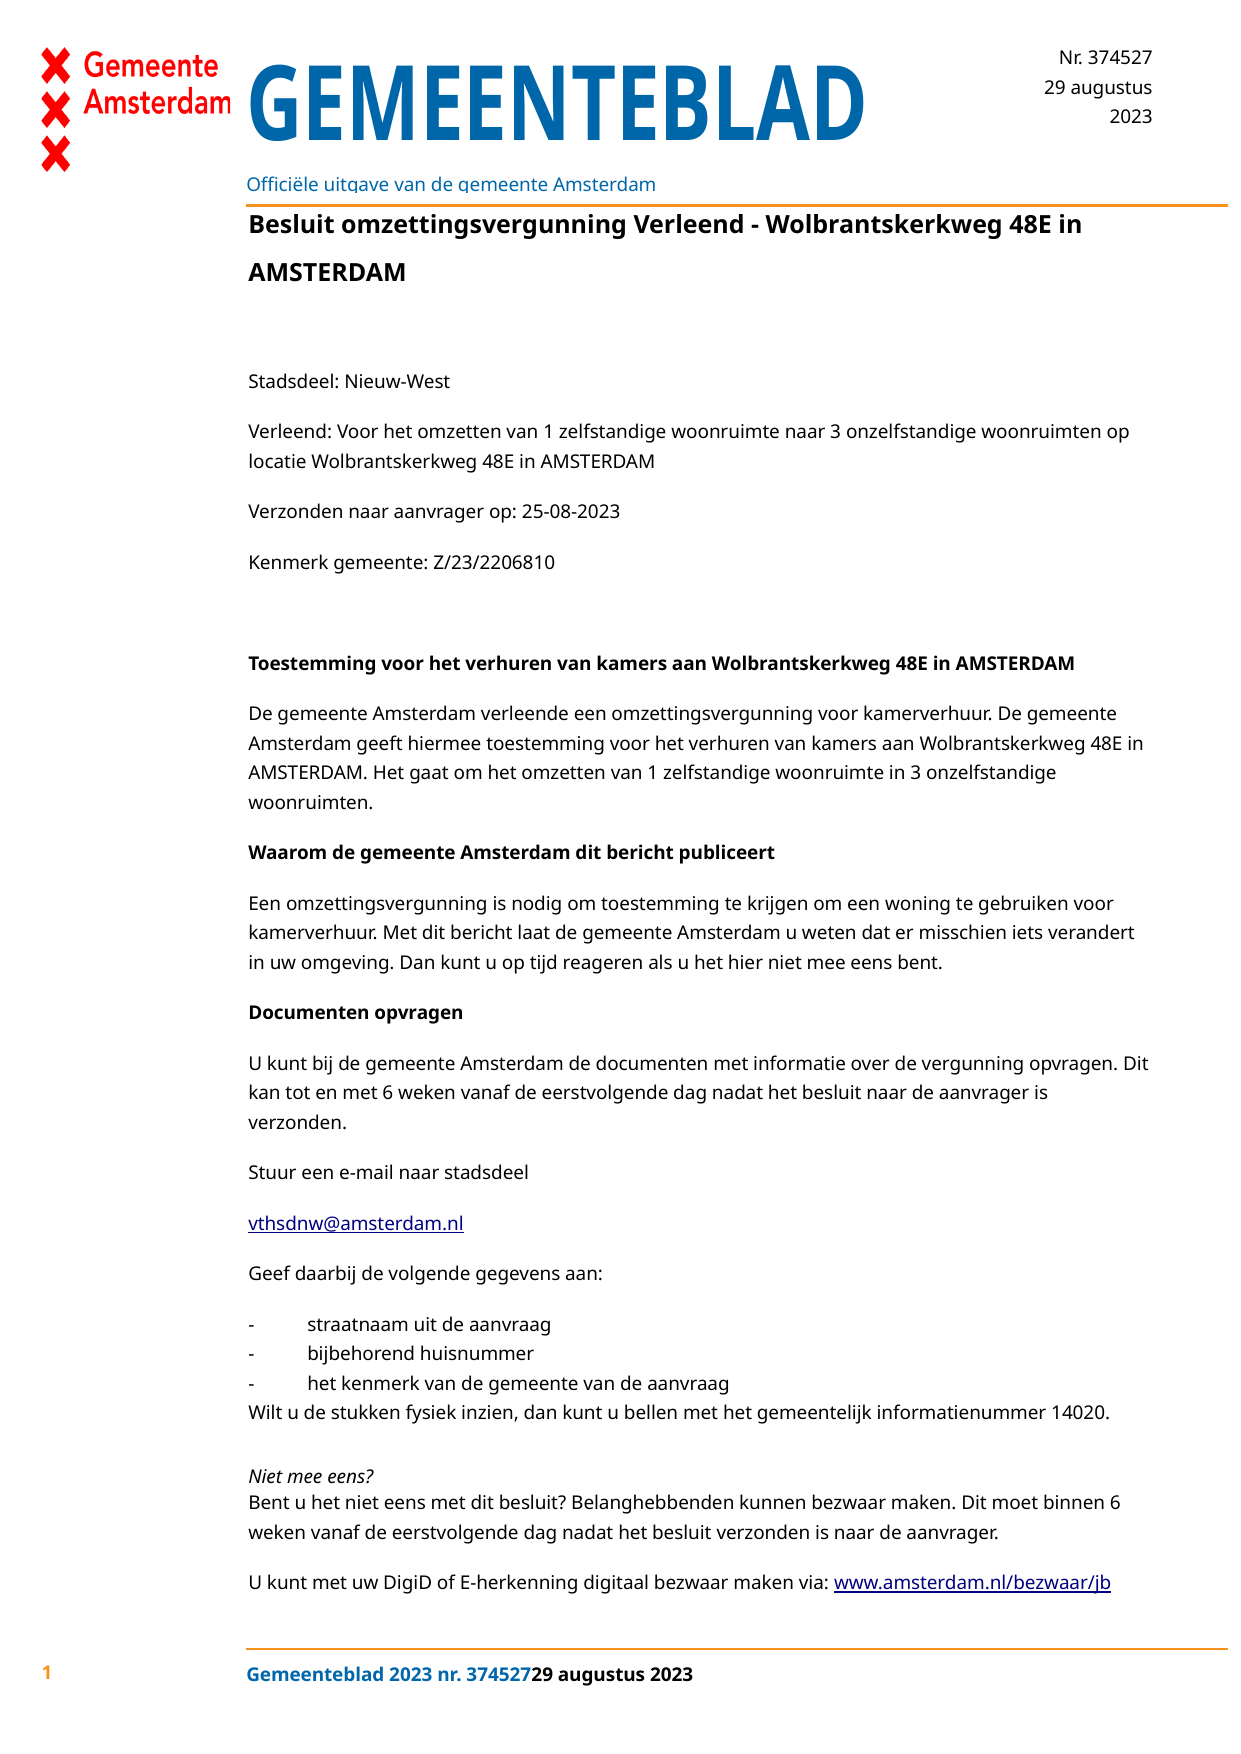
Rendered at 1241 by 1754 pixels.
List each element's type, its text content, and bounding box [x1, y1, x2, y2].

text Niet mee eens? [248, 1463, 1152, 1489]
text U kunt met uw DigiD of E-herkenning digitaal bezwaar maken via: www.amsterdam.nl/bezwaar/jb [248, 1569, 1152, 1595]
text Waarom de gemeente Amsterdam dit bericht publiceert [248, 839, 1152, 865]
text Verzonden naar aanvrager op: 25-08-2023 [248, 499, 1152, 524]
list bijbehorend huisnummer [248, 1340, 1152, 1366]
text U kunt bij de gemeente Amsterdam de documenten met informatie over de vergunning opvragen. Dit kan tot en met 6 weken vanaf de eerstvolgende dag nadat het besluit naar de aanvrager is verzonden. [248, 1050, 1152, 1135]
text De gemeente Amsterdam verleende een omzettingsvergunning voor kamerverhuur. De gemeente Amsterdam geeft hiermee toestemming voor het verhuren van kamers aan Wolbrantskerkweg 48E in AMSTERDAM. Het gaat om het omzetten van 1 zelfstandige woonruimte in 3 onzelfstandige woonruimten. [248, 700, 1152, 815]
text Verleend: Voor het omzetten van 1 zelfstandige woonruimte naar 3 onzelfstandige woonruimten op locatie Wolbrantskerkweg 48E in AMSTERDAM [248, 419, 1152, 474]
text Een omzettingsvergunning is nodig om toestemming te krijgen om een woning te gebruiken voor kamerverhuur. Met dit bericht laat de gemeente Amsterdam u weten dat er misschien iets verandert in uw omgeving. Dan kunt u op tijd reageren als u het hier niet mee eens bent. [248, 890, 1152, 975]
picture [41, 47, 231, 172]
text Bent u het niet eens met dit besluit? Belanghebbenden kunnen bezwaar maken. Dit moet binnen 6 weken vanaf de eerstvolgende dag nadat het besluit verzonden is naar de aanvrager. [248, 1489, 1152, 1544]
text Kenmerk gemeente: Z/23/2206810 [248, 549, 1152, 575]
text Stadsdeel: Nieuw-West [248, 368, 1152, 394]
text Stuur een e-mail naar stadsdeel [248, 1159, 1152, 1185]
list het kenmerk van de gemeente van de aanvraag [248, 1370, 1152, 1396]
text vthsdnw@amsterdam.nl [248, 1210, 1152, 1236]
text Besluit omzettingsvergunning Verleend - Wolbrantskerkweg 48E in AMSTERDAM [248, 207, 1152, 288]
list straatnaam uit de aanvraag [248, 1311, 1152, 1337]
text Toestemming voor het verhuren van kamers aan Wolbrantskerkweg 48E in AMSTERDAM [248, 650, 1152, 676]
text Geef daarbij de volgende gegevens aan: [248, 1260, 1152, 1286]
text Documenten opvragen [248, 999, 1152, 1025]
text Wilt u de stukken fysiek inzien, dan kunt u bellen met het gemeentelijk informatienummer 14020. [248, 1399, 1152, 1425]
